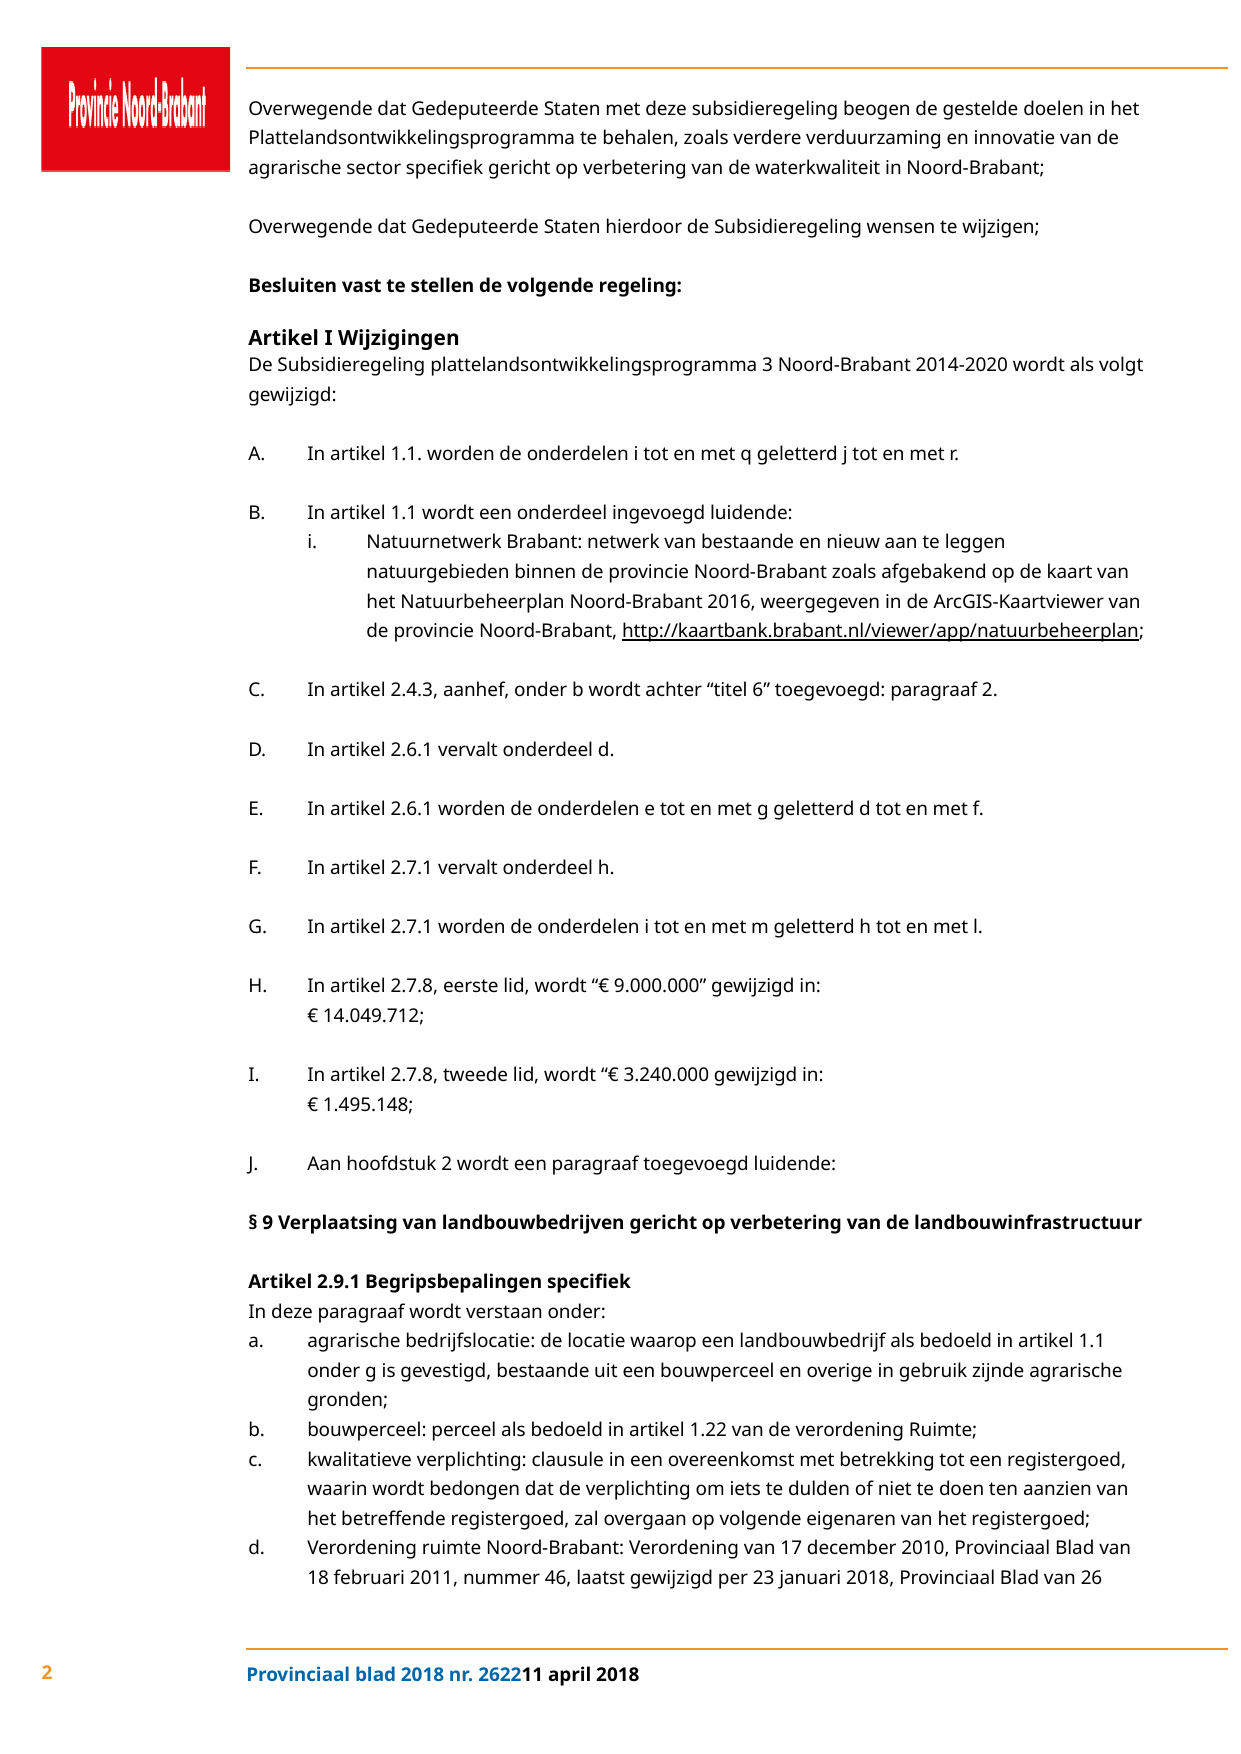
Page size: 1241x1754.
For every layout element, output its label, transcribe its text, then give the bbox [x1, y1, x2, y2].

text De Subsidieregeling plattelandsontwikkelingsprogramma 3 Noord-Brabant 2014-2020 wordt als volgt gewijzigd: [248, 351, 1152, 406]
list € 1.495.148; [248, 1091, 1152, 1116]
list In artikel 2.7.8, eerste lid, wordt “€ 9.000.000” gewijzigd in: [248, 972, 1152, 998]
list kwalitatieve verplichting: clausule in een overeenkomst met betrekking tot een registergoed, waarin wordt bedongen dat de verplichting om iets te dulden of niet te doen ten aanzien van het betreffende registergoed, zal overgaan op volgende eigenaren van het registergoed; [248, 1446, 1152, 1531]
text Artikel I Wijzigingen [248, 323, 1152, 351]
list Natuurnetwerk Brabant: netwerk van bestaande en nieuw aan te leggen natuurgebieden binnen de provincie Noord-Brabant zoals afgebakend op de kaart van het Natuurbeheerplan Noord-Brabant 2016, weergegeven in de ArcGIS-Kaartviewer van de provincie Noord-Brabant, http://kaartbank.brabant.nl/viewer/app/natuurbeheerplan; [307, 529, 1152, 643]
list € 14.049.712; [248, 1002, 1152, 1028]
text Overwegende dat Gedeputeerde Staten hierdoor de Subsidieregeling wensen te wijzigen; [248, 213, 1152, 239]
text Overwegende dat Gedeputeerde Staten met deze subsidieregeling beogen de gestelde doelen in het Plattelandsontwikkelingsprogramma te behalen, zoals verdere verduurzaming en innovatie van de agrarische sector specifiek gericht op verbetering van de waterkwaliteit in Noord-Brabant; [248, 95, 1152, 180]
text § 9 Verplaatsing van landbouwbedrijven gericht op verbetering van de landbouwinfrastructuur [248, 1209, 1152, 1235]
text In deze paragraaf wordt verstaan onder: [248, 1298, 1152, 1323]
list agrarische bedrijfslocatie: de locatie waarop een landbouwbedrijf als bedoeld in artikel 1.1 onder g is gevestigd, bestaande uit een bouwperceel en overige in gebruik zijnde agrarische gronden; [248, 1327, 1152, 1412]
list In artikel 2.4.3, aanhef, onder b wordt achter “titel 6” toegevoegd: paragraaf 2. [248, 677, 1152, 702]
list Aan hoofdstuk 2 wordt een paragraaf toegevoegd luidende: [248, 1150, 1152, 1176]
list In artikel 2.7.1 worden de onderdelen i tot en met m geletterd h tot en met l. [248, 913, 1152, 939]
list Verordening ruimte Noord-Brabant: Verordening van 17 december 2010, Provinciaal Blad van 18 februari 2011, nummer 46, laatst gewijzigd per 23 januari 2018, Provinciaal Blad van 26 [248, 1534, 1152, 1590]
picture [41, 47, 231, 172]
list In artikel 2.7.8, tweede lid, wordt “€ 3.240.000 gewijzigd in: [248, 1061, 1152, 1087]
list In artikel 2.6.1 worden de onderdelen e tot en met g geletterd d tot en met f. [248, 795, 1152, 821]
list In artikel 1.1. worden de onderdelen i tot en met q geletterd j tot en met r. [248, 440, 1152, 466]
list bouwperceel: perceel als bedoeld in artikel 1.22 van de verordening Ruimte; [248, 1416, 1152, 1442]
text Besluiten vast te stellen de volgende regeling: [248, 272, 1152, 298]
text Artikel 2.9.1 Begripsbepalingen specifiek [248, 1268, 1152, 1294]
list In artikel 2.6.1 vervalt onderdeel d. [248, 736, 1152, 761]
list In artikel 1.1 wordt een onderdeel ingevoegd luidende: [248, 499, 1152, 525]
list In artikel 2.7.1 vervalt onderdeel h. [248, 854, 1152, 880]
